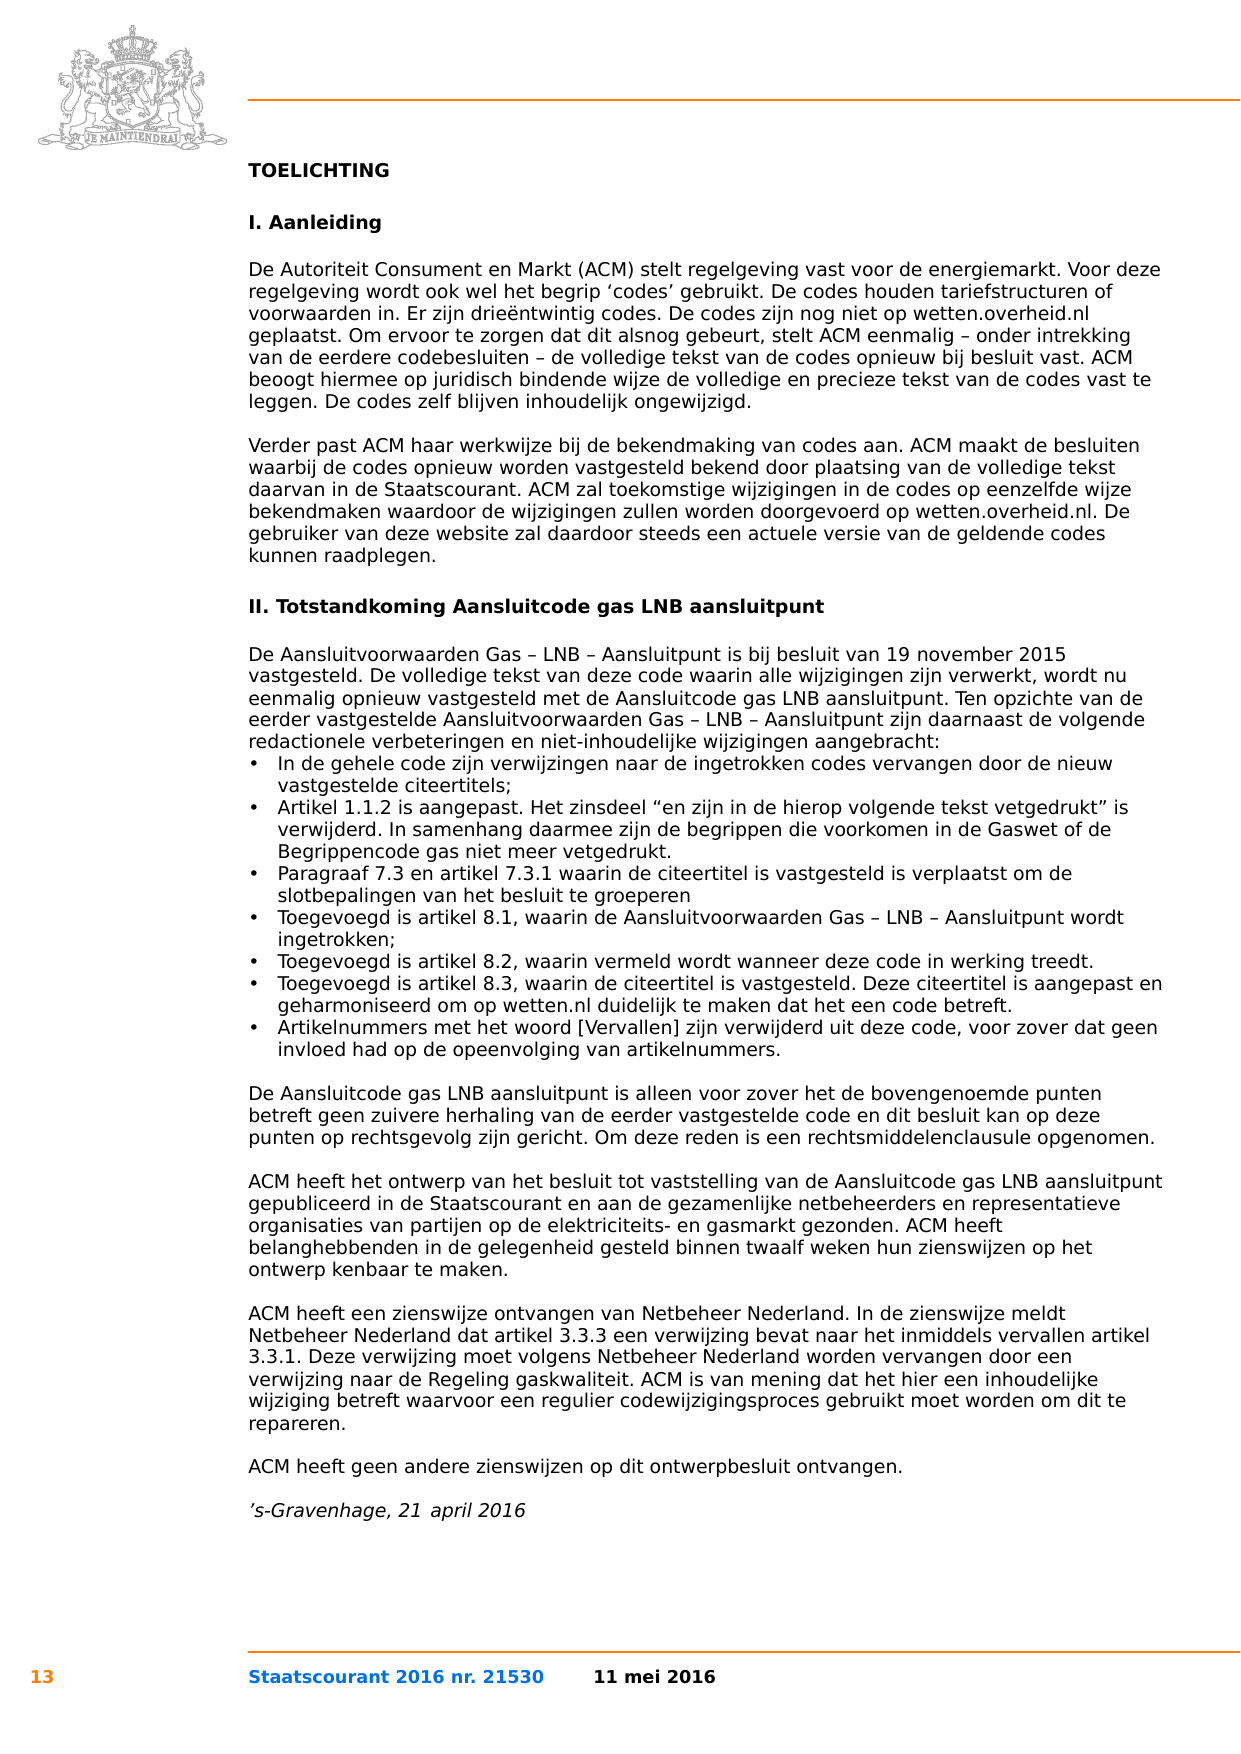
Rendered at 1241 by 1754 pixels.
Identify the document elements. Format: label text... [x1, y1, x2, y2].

subtitle II. Totstandkoming Aansluitcode gas LNB aansluitpunt [248, 596, 1163, 618]
text • Paragraaf 7.3 en artikel 7.3.1 waarin de citeertitel is vastgesteld is verplaatst om de slotbepalingen van het besluit te groeperen [248, 863, 1163, 907]
text • Artikel 1.1.2 is aangepast. Het zinsdeel “en zijn in de hierop volgende tekst vetgedrukt” is verwijderd. In samenhang daarmee zijn de begrippen die voorkomen in de Gaswet of de Begrippencode gas niet meer vetgedrukt. [248, 797, 1163, 863]
picture [38, 25, 227, 150]
text ACM heeft een zienswijze ontvangen van Netbeheer Nederland. In de zienswijze meldt Netbeheer Nederland dat artikel 3.3.3 een verwijzing bevat naar het inmiddels vervallen artikel 3.3.1. Deze verwijzing moet volgens Netbeheer Nederland worden vervangen door een verwijzing naar de Regeling gaskwaliteit. ACM is van mening dat het hier een inhoudelijke wijziging betreft waarvoor een regulier codewijzigingsproces gebruikt moet worden om dit te repareren. [248, 1302, 1163, 1434]
text • Toegevoegd is artikel 8.2, waarin vermeld wordt wanneer deze code in werking treedt. [248, 951, 1163, 973]
text Verder past ACM haar werkwijze bij de bekendmaking van codes aan. ACM maakt de besluiten waarbij de codes opnieuw worden vastgesteld bekend door plaatsing van de volledige tekst daarvan in de Staatscourant. ACM zal toekomstige wijzigingen in de codes op eenzelfde wijze bekendmaken waardoor de wijzigingen zullen worden doorgevoerd op wetten.overheid.nl. De gebruiker van deze website zal daardoor steeds een actuele versie van de geldende codes kunnen raadplegen. [248, 434, 1163, 566]
text ACM heeft het ontwerp van het besluit tot vaststelling van de Aansluitcode gas LNB aansluitpunt gepubliceerd in de Staatscourant en aan de gezamenlijke netbeheerders en representatieve organisaties van partijen op de elektriciteits- en gasmarkt gezonden. ACM heeft belanghebbenden in de gelegenheid gesteld binnen twaalf weken hun zienswijzen op het ontwerp kenbaar te maken. [248, 1171, 1163, 1281]
text De Aansluitvoorwaarden Gas – LNB – Aansluitpunt is bij besluit van 19 november 2015 vastgesteld. De volledige tekst van deze code waarin alle wijzigingen zijn verwerkt, wordt nu eenmalig opnieuw vastgesteld met de Aansluitcode gas LNB aansluitpunt. Ten opzichte van de eerder vastgestelde Aansluitvoorwaarden Gas – LNB – Aansluitpunt zijn daarnaast de volgende redactionele verbeteringen en niet-inhoudelijke wijzigingen aangebracht: [248, 643, 1163, 753]
text • Toegevoegd is artikel 8.1, waarin de Aansluitvoorwaarden Gas – LNB – Aansluitpunt wordt ingetrokken; [248, 907, 1163, 951]
text De Aansluitcode gas LNB aansluitpunt is alleen voor zover het de bovengenoemde punten betreft geen zuivere herhaling van de eerder vastgestelde code en dit besluit kan op deze punten op rechtsgevolg zijn gericht. Om deze reden is een rechtsmiddelenclausule opgenomen. [248, 1083, 1163, 1149]
text ACM heeft geen andere zienswijzen op dit ontwerpbesluit ontvangen. [248, 1456, 1163, 1478]
text De Autoriteit Consument en Markt (ACM) stelt regelgeving vast voor de energiemarkt. Voor deze regelgeving wordt ook wel het begrip ‘codes’ gebruikt. De codes houden tariefstructuren of voorwaarden in. Er zijn drieëntwintig codes. De codes zijn nog niet op wetten.overheid.nl geplaatst. Om ervoor te zorgen dat dit alsnog gebeurt, stelt ACM eenmalig – onder intrekking van de eerdere codebesluiten – de volledige tekst van de codes opnieuw bij besluit vast. ACM beoogt hiermee op juridisch bindende wijze de volledige en precieze tekst van de codes vast te leggen. De codes zelf blijven inhoudelijk ongewijzigd. [248, 259, 1163, 413]
text ’s-Gravenhage, 21 april 2016 [248, 1500, 1163, 1522]
text • In de gehele code zijn verwijzingen naar de ingetrokken codes vervangen door de nieuw vastgestelde citeertitels; [248, 753, 1163, 797]
subtitle TOELICHTING [248, 160, 1163, 182]
text • Artikelnummers met het woord [Vervallen] zijn verwijderd uit deze code, voor zover dat geen invloed had op de opeenvolging van artikelnummers. [248, 1017, 1163, 1061]
subtitle I. Aanleiding [248, 212, 1163, 234]
text • Toegevoegd is artikel 8.3, waarin de citeertitel is vastgesteld. Deze citeertitel is aangepast en geharmoniseerd om op wetten.nl duidelijk te maken dat het een code betreft. [248, 973, 1163, 1017]
